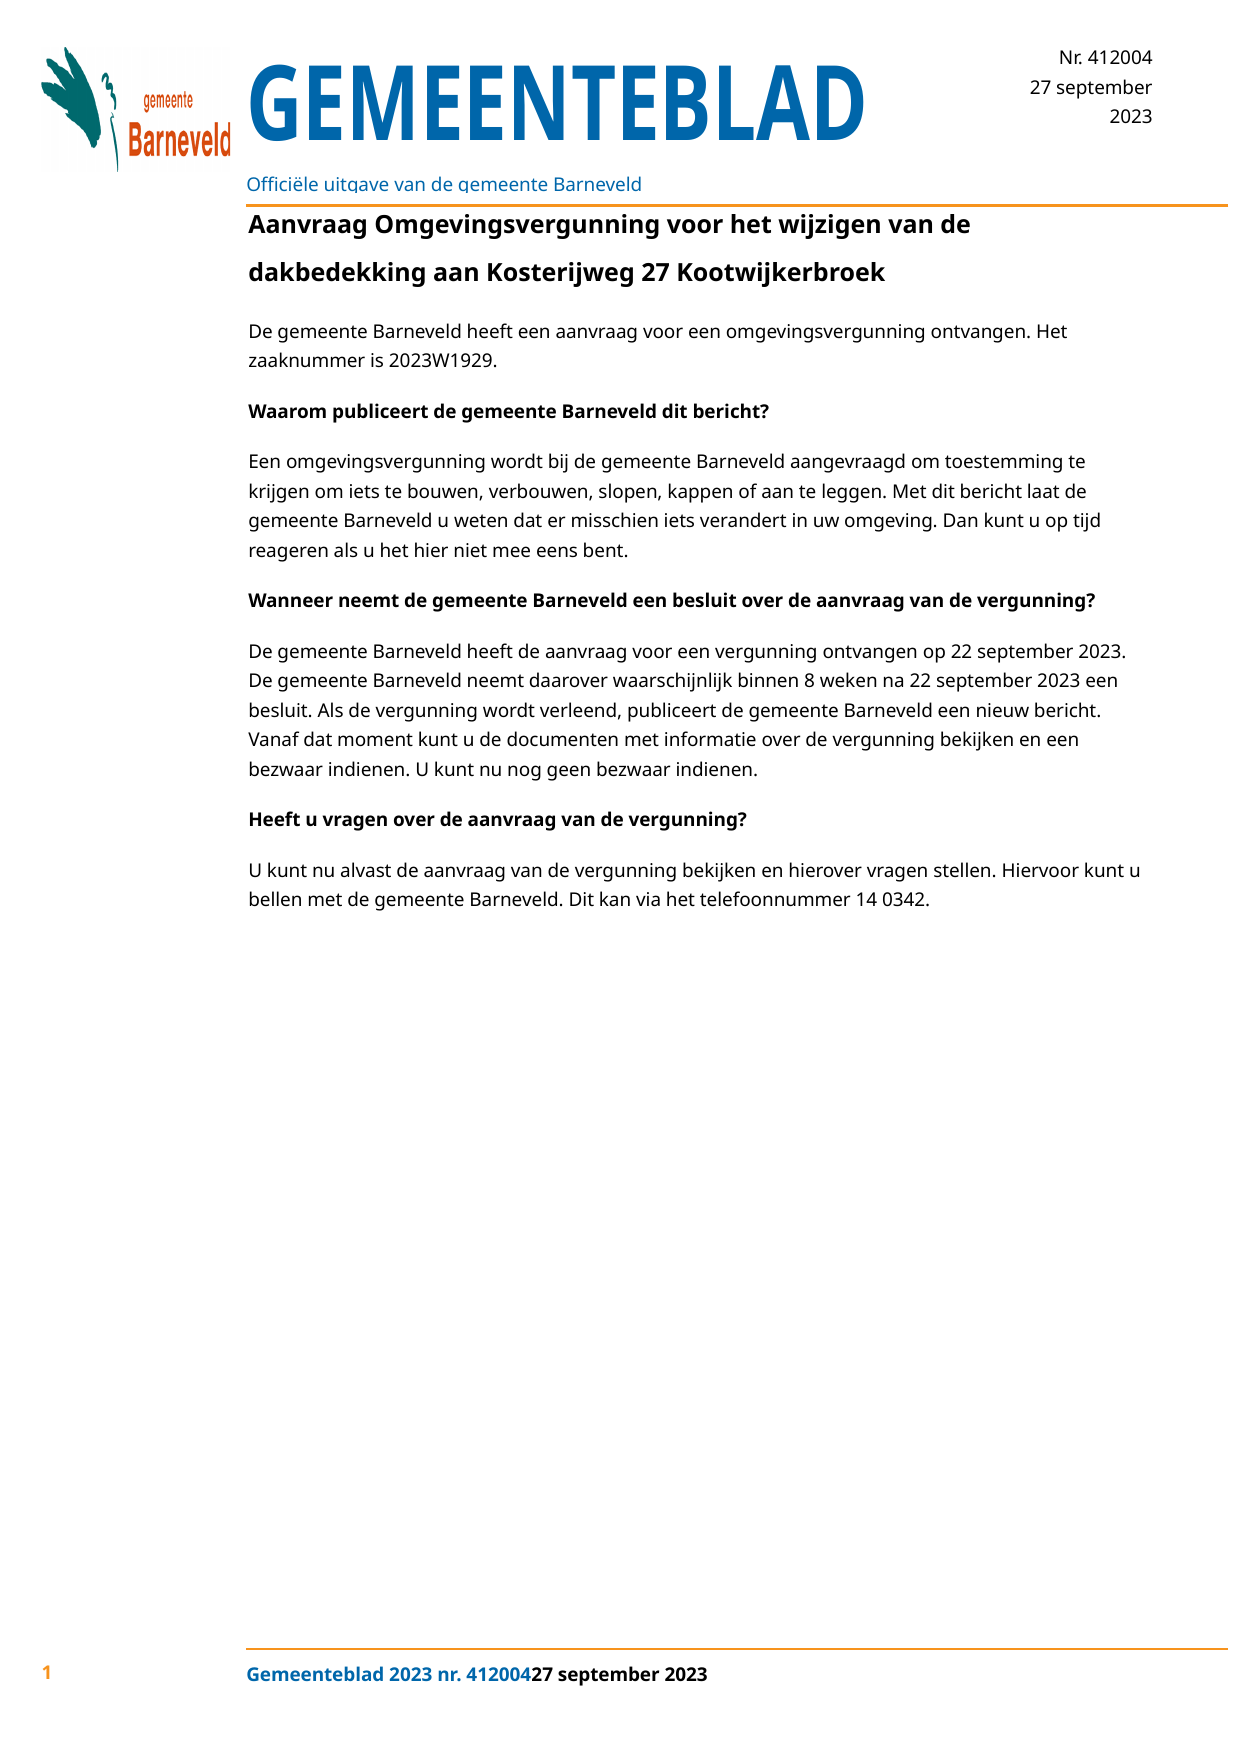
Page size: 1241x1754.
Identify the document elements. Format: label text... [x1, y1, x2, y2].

text De gemeente Barneveld heeft de aanvraag voor een vergunning ontvangen op 22 september 2023. De gemeente Barneveld neemt daarover waarschijnlijk binnen 8 weken na 22 september 2023 een besluit. Als de vergunning wordt verleend, publiceert de gemeente Barneveld een nieuw bericht. Vanaf dat moment kunt u de documenten met informatie over de vergunning bekijken en een bezwaar indienen. U kunt nu nog geen bezwaar indienen. [248, 638, 1152, 782]
text Waarom publiceert de gemeente Barneveld dit bericht? [248, 398, 1152, 424]
text Aanvraag Omgevingsvergunning voor het wijzigen van de dakbedekking aan Kosterijweg 27 Kootwijkerbroek [248, 207, 1152, 288]
text De gemeente Barneveld heeft een aanvraag voor een omgevingsvergunning ontvangen. Het zaaknummer is 2023W1929. [248, 318, 1152, 373]
text U kunt nu alvast de aanvraag van de vergunning bekijken en hierover vragen stellen. Hiervoor kunt u bellen met de gemeente Barneveld. Dit kan via het telefoonnummer 14 0342. [248, 857, 1152, 912]
picture [41, 47, 231, 172]
text Heeft u vragen over de aanvraag van de vergunning? [248, 807, 1152, 832]
text Een omgevingsvergunning wordt bij de gemeente Barneveld aangevraagd om toestemming te krijgen om iets te bouwen, verbouwen, slopen, kappen of aan te leggen. Met dit bericht laat de gemeente Barneveld u weten dat er misschien iets verandert in uw omgeving. Dan kunt u op tijd reageren als u het hier niet mee eens bent. [248, 448, 1152, 563]
text Wanneer neemt de gemeente Barneveld een besluit over de aanvraag van de vergunning? [248, 587, 1152, 613]
